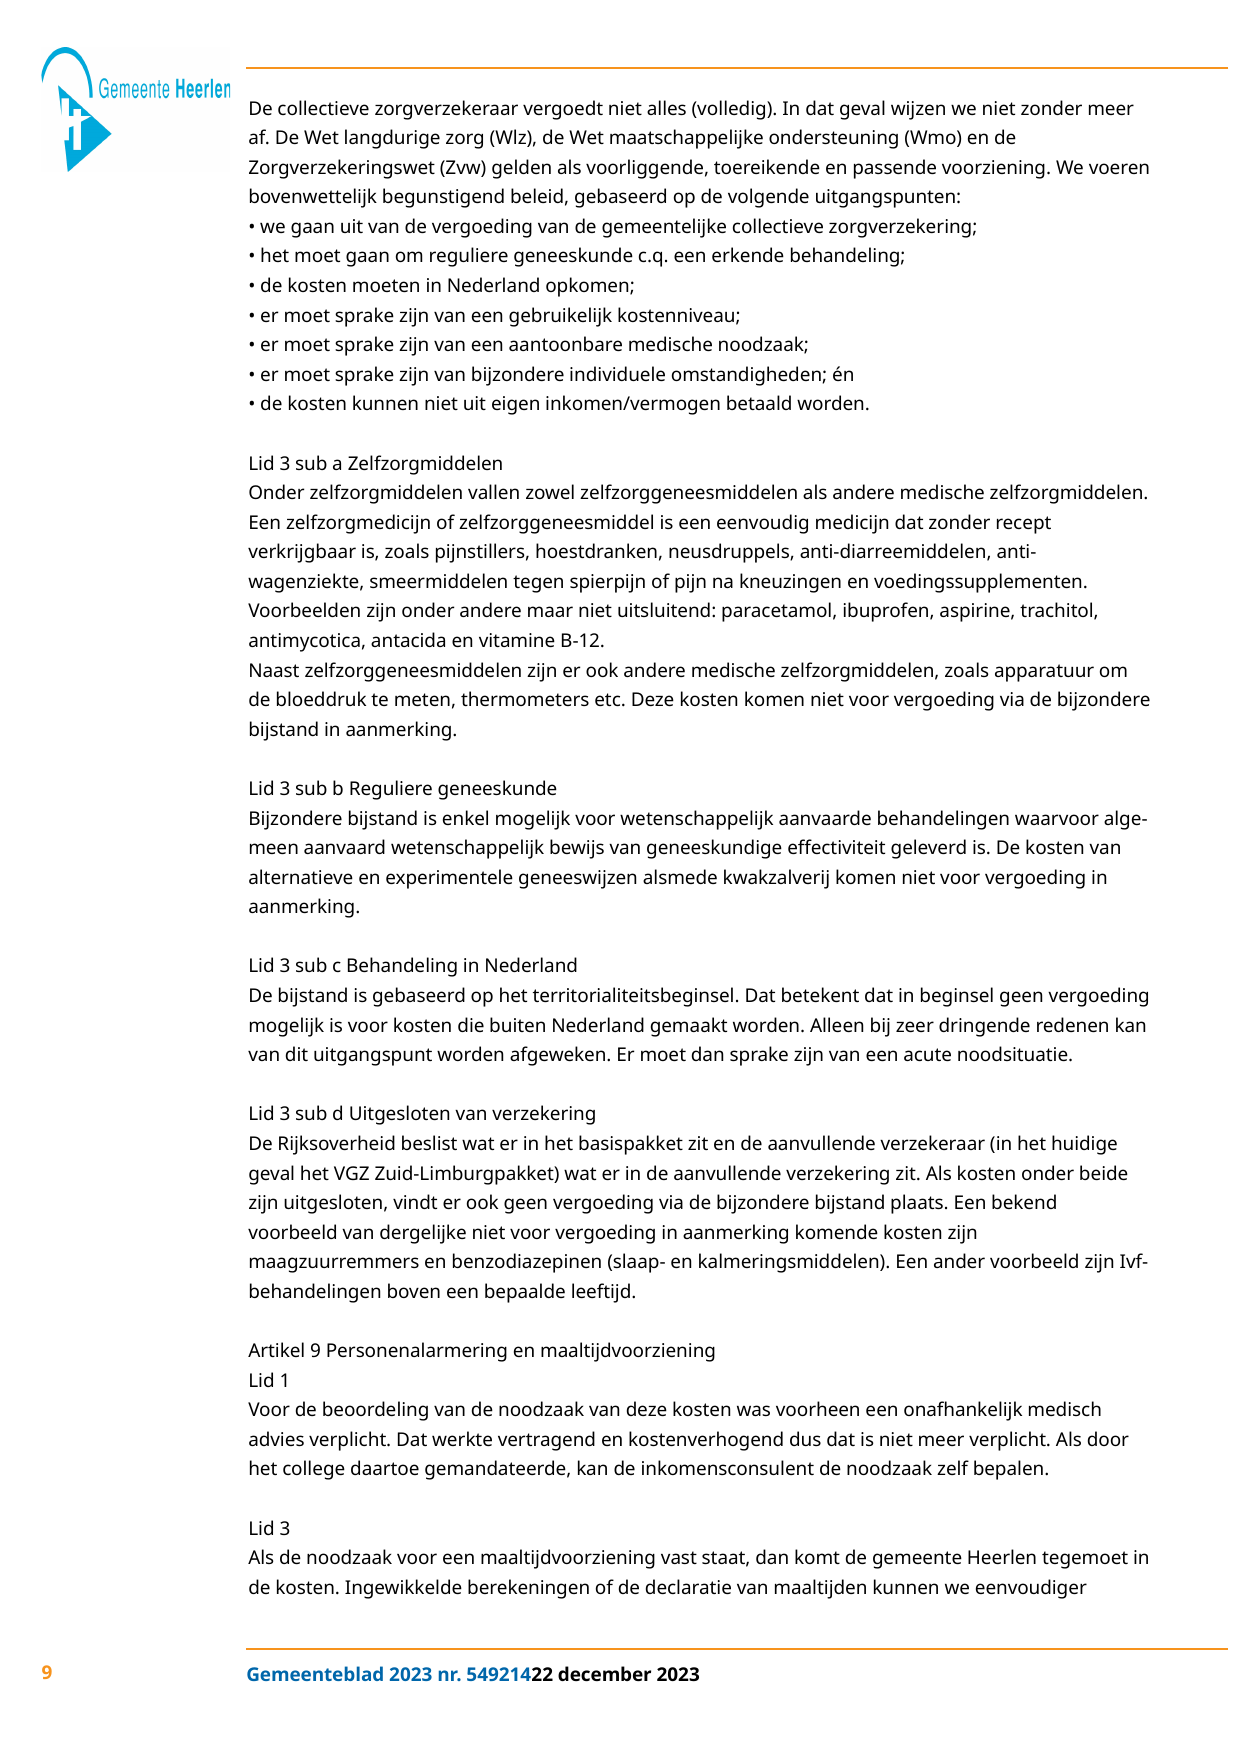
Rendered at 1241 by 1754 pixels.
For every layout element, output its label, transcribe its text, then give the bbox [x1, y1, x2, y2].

text Lid 3 sub b Reguliere geneeskunde [248, 775, 1152, 801]
text De Rijksoverheid beslist wat er in het basispakket zit en de aanvullende verzekeraar (in het huidige geval het VGZ Zuid-Limburgpakket) wat er in de aanvullende verzekering zit. Als kosten onder beide zijn uitgesloten, vindt er ook geen vergoeding via de bijzondere bijstand plaats. Een bekend voorbeeld van dergelijke niet voor vergoeding in aanmerking komende kosten zijn maagzuurremmers en benzodiazepinen (slaap- en kalmeringsmiddelen). Een ander voorbeeld zijn Ivf-behandelingen boven een bepaalde leeftijd. [248, 1130, 1152, 1304]
text Lid 3 sub d Uitgesloten van verzekering [248, 1101, 1152, 1126]
text Lid 1 [248, 1367, 1152, 1393]
text Als de noodzaak voor een maaltijdvoorziening vast staat, dan komt de gemeente Heerlen tegemoet in de kosten. Ingewikkelde berekeningen of de declaratie van maaltijden kunnen we eenvoudiger [248, 1544, 1152, 1600]
picture [41, 47, 231, 172]
text • de kosten moeten in Nederland opkomen; [248, 272, 1152, 298]
text • er moet sprake zijn van een aantoonbare medische noodzaak; [248, 331, 1152, 357]
text Naast zelfzorggeneesmiddelen zijn er ook andere medische zelfzorgmiddelen, zoals apparatuur om de bloeddruk te meten, thermometers etc. Deze kosten komen niet voor vergoeding via de bijzondere bijstand in aanmerking. [248, 657, 1152, 742]
picture [41, 47, 59, 70]
text Voor de beoordeling van de noodzaak van deze kosten was voorheen een onafhankelijk medisch advies verplicht. Dat werkte vertragend en kostenverhogend dus dat is niet meer verplicht. Als door het college daartoe gemandateerde, kan de inkomensconsulent de noodzaak zelf bepalen. [248, 1396, 1152, 1481]
text De bijstand is gebaseerd op het territorialiteitsbeginsel. Dat betekent dat in beginsel geen vergoeding mogelijk is voor kosten die buiten Nederland gemaakt worden. Alleen bij zeer dringende redenen kan van dit uitgangspunt worden afgeweken. Er moet dan sprake zijn van een acute noodsituatie. [248, 982, 1152, 1067]
text • de kosten kunnen niet uit eigen inkomen/vermogen betaald worden. [248, 391, 1152, 416]
text Artikel 9 Personenalarmering en maaltijdvoorziening [248, 1337, 1152, 1363]
text De collectieve zorgverzekeraar vergoedt niet alles (volledig). In dat geval wijzen we niet zonder meer af. De Wet langdurige zorg (Wlz), de Wet maatschappelijke ondersteuning (Wmo) en de Zorgverzekeringswet (Zvw) gelden als voorliggende, toereikende en passende voorziening. We voeren bovenwettelijk begunstigend beleid, gebaseerd op de volgende uitgangspunten: [248, 95, 1152, 209]
text • er moet sprake zijn van bijzondere individuele omstandigheden; én [248, 361, 1152, 387]
text • er moet sprake zijn van een gebruikelijk kostenniveau; [248, 302, 1152, 328]
text • het moet gaan om reguliere geneeskunde c.q. een erkende behandeling; [248, 243, 1152, 268]
text Lid 3 sub c Behandeling in Nederland [248, 953, 1152, 978]
text • we gaan uit van de vergoeding van de gemeentelijke collectieve zorgverzekering; [248, 213, 1152, 239]
text Lid 3 sub a Zelfzorgmiddelen [248, 450, 1152, 476]
text Onder zelfzorgmiddelen vallen zowel zelfzorggeneesmiddelen als andere medische zelfzorgmiddelen. Een zelfzorgmedicijn of zelfzorggeneesmiddel is een eenvoudig medicijn dat zonder recept verkrijgbaar is, zoals pijnstillers, hoestdranken, neusdruppels, anti-diarreemiddelen, anti-wagenziekte, smeermiddelen tegen spierpijn of pijn na kneuzingen en voedingssupplementen. Voorbeelden zijn onder andere maar niet uitsluitend: paracetamol, ibuprofen, aspirine, trachitol, antimycotica, antacida en vitamine B-12. [248, 479, 1152, 653]
text Lid 3 [248, 1515, 1152, 1541]
text Bijzondere bijstand is enkel mogelijk voor wetenschappelijk aanvaarde behandelingen waarvoor alge- meen aanvaard wetenschappelijk bewijs van geneeskundige effectiviteit geleverd is. De kosten van alternatieve en experimentele geneeswijzen alsmede kwakzalverij komen niet voor vergoeding in aanmerking. [248, 805, 1152, 919]
